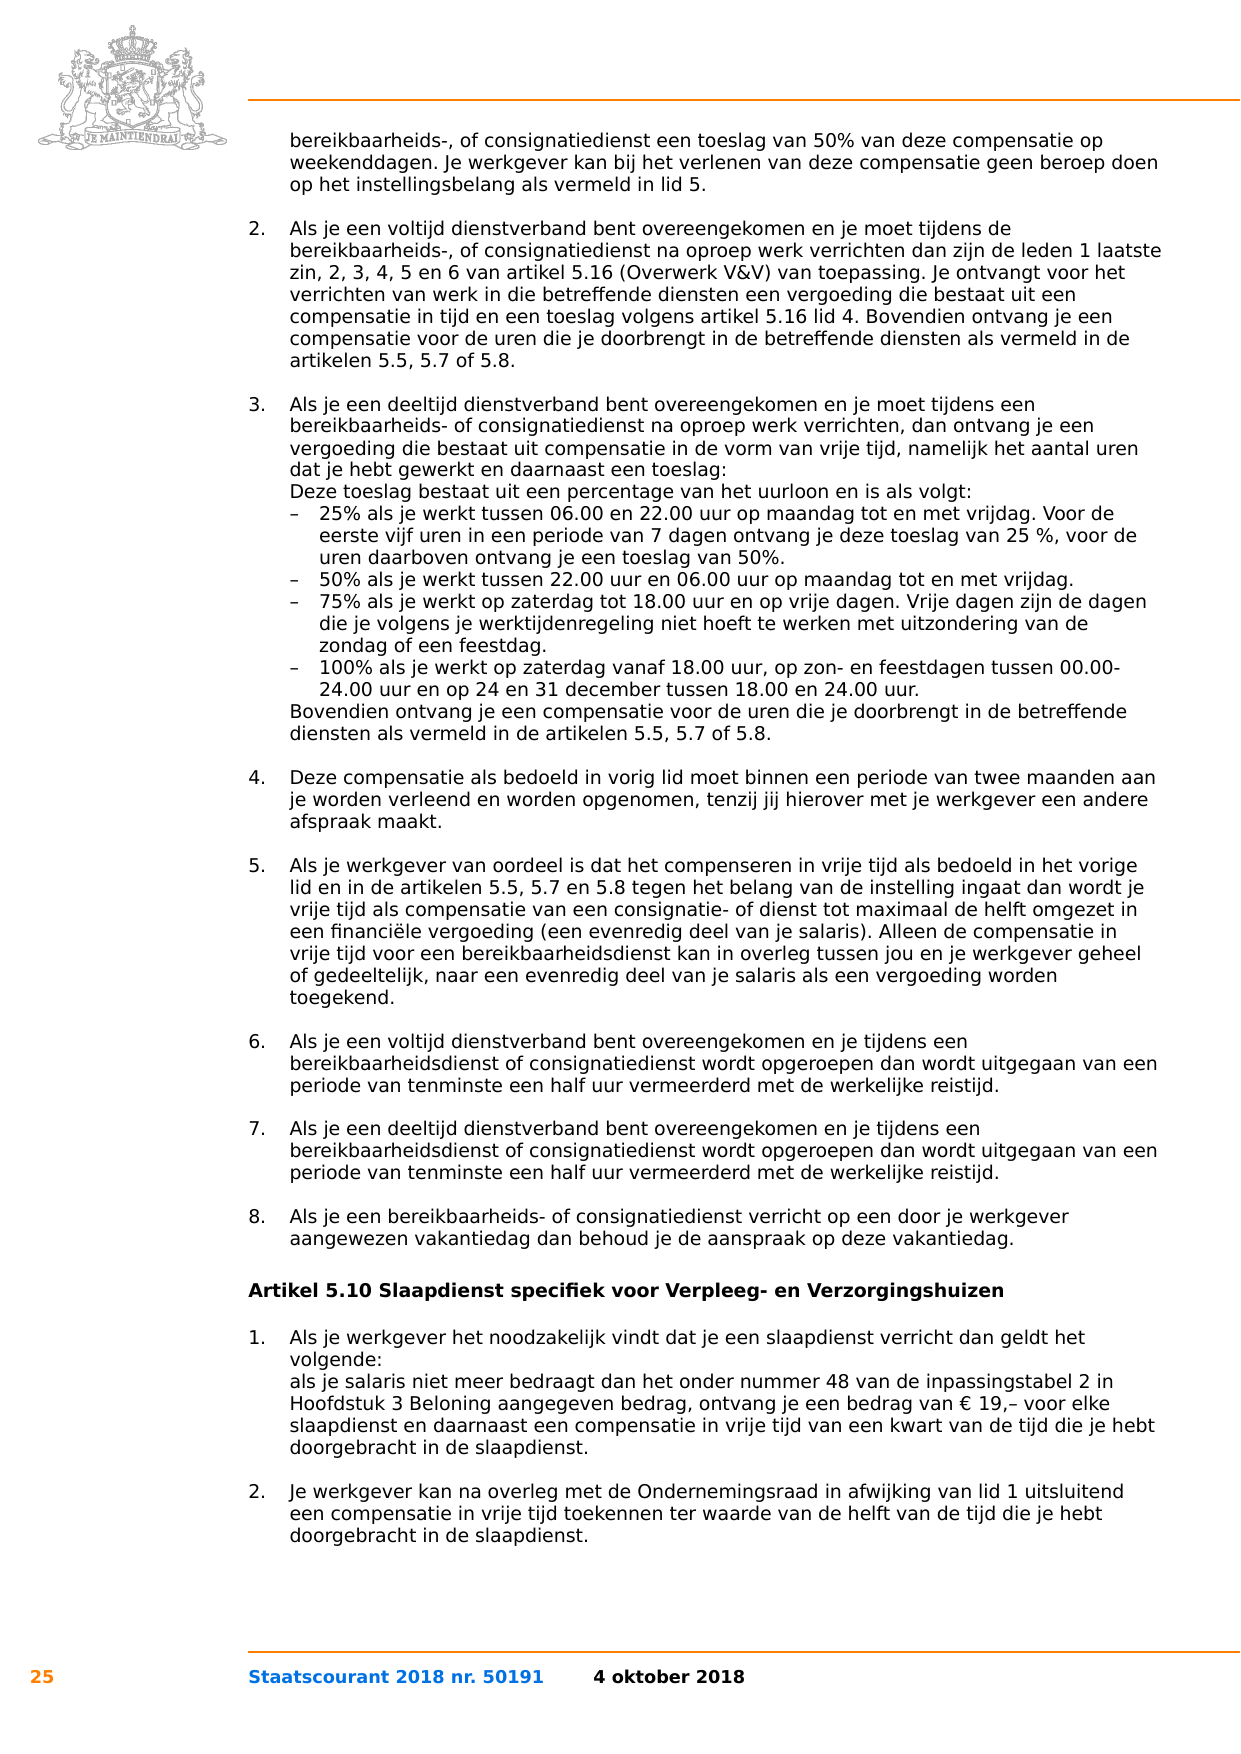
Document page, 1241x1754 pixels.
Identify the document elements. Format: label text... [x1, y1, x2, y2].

text 4. Deze compensatie als bedoeld in vorig lid moet binnen een periode van twee maanden aan je worden verleend en worden opgenomen, tenzij jij hierover met je werkgever een andere afspraak maakt. [248, 767, 1163, 833]
text 2. Als je een voltijd dienstverband bent overeengekomen en je moet tijdens de bereikbaarheids-, of consignatiedienst na oproep werk verrichten dan zijn de leden 1 laatste zin, 2, 3, 4, 5 en 6 van artikel 5.16 (Overwerk V&V) van toepassing. Je ontvangt voor het verrichten van werk in die betreffende diensten een vergoeding die bestaat uit een compensatie in tijd en een toeslag volgens artikel 5.16 lid 4. Bovendien ontvang je een compensatie voor de uren die je doorbrengt in de betreffende diensten als vermeld in de artikelen 5.5, 5.7 of 5.8. [248, 218, 1163, 372]
text 1. Als je werkgever het noodzakelijk vindt dat je een slaapdienst verricht dan geldt het volgende: [248, 1327, 1163, 1371]
text – 25% als je werkt tussen 06.00 en 22.00 uur op maandag tot en met vrijdag. Voor de eerste vijf uren in een periode van 7 dagen ontvang je deze toeslag van 25 %, voor de uren daarboven ontvang je een toeslag van 50%. [289, 503, 1163, 569]
text 5. Als je werkgever van oordeel is dat het compenseren in vrije tijd als bedoeld in het vorige lid en in de artikelen 5.5, 5.7 en 5.8 tegen het belang van de instelling ingaat dan wordt je vrije tijd als compensatie van een consignatie- of dienst tot maximaal de helft omgezet in een financiële vergoeding (een evenredig deel van je salaris). Alleen de compensatie in vrije tijd voor een bereikbaarheidsdienst kan in overleg tussen jou en je werkgever geheel of gedeeltelijk, naar een evenredig deel van je salaris als een vergoeding worden toegekend. [248, 855, 1163, 1009]
text – 100% als je werkt op zaterdag vanaf 18.00 uur, op zon- en feestdagen tussen 00.00-24.00 uur en op 24 en 31 december tussen 18.00 en 24.00 uur. [289, 657, 1163, 701]
text als je salaris niet meer bedraagt dan het onder nummer 48 van de inpassingstabel 2 in Hoofdstuk 3 Beloning aangegeven bedrag, ontvang je een bedrag van € 19,– voor elke slaapdienst en daarnaast een compensatie in vrije tijd van een kwart van de tijd die je hebt doorgebracht in de slaapdienst. [289, 1371, 1163, 1459]
text – 75% als je werkt op zaterdag tot 18.00 uur en op vrije dagen. Vrije dagen zijn de dagen die je volgens je werktijdenregeling niet hoeft te werken met uitzondering van de zondag of een feestdag. [289, 591, 1163, 657]
subtitle Artikel 5.10 Slaapdienst specifiek voor Verpleeg- en Verzorgingshuizen [248, 1280, 1163, 1302]
text 3. Als je een deeltijd dienstverband bent overeengekomen en je moet tijdens een bereikbaarheids- of consignatiedienst na oproep werk verrichten, dan ontvang je een vergoeding die bestaat uit compensatie in de vorm van vrije tijd, namelijk het aantal uren dat je hebt gewerkt en daarnaast een toeslag: [248, 393, 1163, 481]
text Deze toeslag bestaat uit een percentage van het uurloon en is als volgt: [289, 481, 1163, 503]
text 2. Je werkgever kan na overleg met de Ondernemingsraad in afwijking van lid 1 uitsluitend een compensatie in vrije tijd toekennen ter waarde van de helft van de tijd die je hebt doorgebracht in de slaapdienst. [248, 1481, 1163, 1547]
text bereikbaarheids-, of consignatiedienst een toeslag van 50% van deze compensatie op weekenddagen. Je werkgever kan bij het verlenen van deze compensatie geen beroep doen op het instellingsbelang als vermeld in lid 5. [248, 130, 1163, 196]
text 8. Als je een bereikbaarheids- of consignatiedienst verricht op een door je werkgever aangewezen vakantiedag dan behoud je de aanspraak op deze vakantiedag. [248, 1206, 1163, 1250]
text Bovendien ontvang je een compensatie voor de uren die je doorbrengt in de betreffende diensten als vermeld in de artikelen 5.5, 5.7 of 5.8. [289, 701, 1163, 745]
text 7. Als je een deeltijd dienstverband bent overeengekomen en je tijdens een bereikbaarheidsdienst of consignatiedienst wordt opgeroepen dan wordt uitgegaan van een periode van tenminste een half uur vermeerderd met de werkelijke reistijd. [248, 1118, 1163, 1184]
text 6. Als je een voltijd dienstverband bent overeengekomen en je tijdens een bereikbaarheidsdienst of consignatiedienst wordt opgeroepen dan wordt uitgegaan van een periode van tenminste een half uur vermeerderd met de werkelijke reistijd. [248, 1031, 1163, 1096]
picture [38, 25, 227, 150]
text – 50% als je werkt tussen 22.00 uur en 06.00 uur op maandag tot en met vrijdag. [289, 569, 1163, 591]
